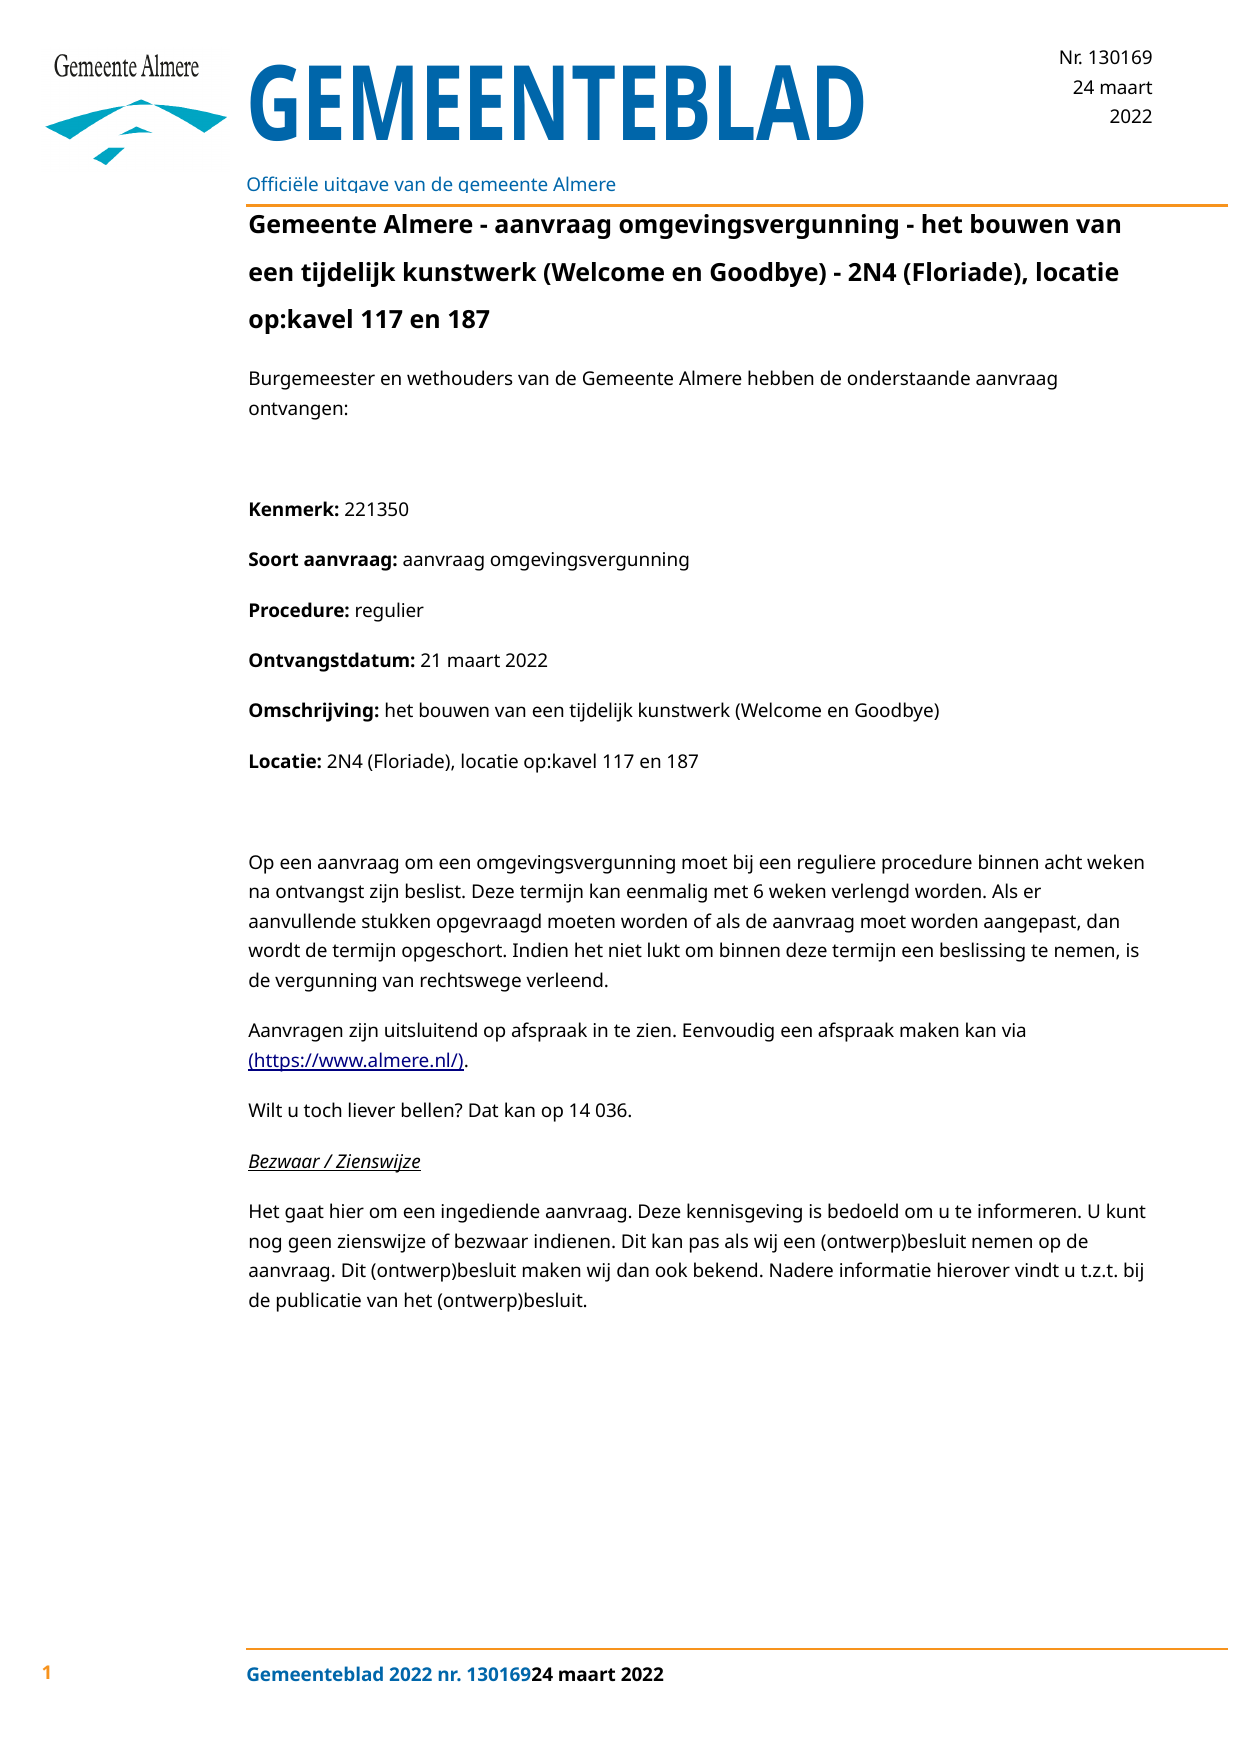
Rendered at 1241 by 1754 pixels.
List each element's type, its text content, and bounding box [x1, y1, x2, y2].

text Op een aanvraag om een omgevingsvergunning moet bij een reguliere procedure binnen acht weken na ontvangst zijn beslist. Deze termijn kan eenmalig met 6 weken verlengd worden. Als er aanvullende stukken opgevraagd moeten worden of als de aanvraag moet worden aangepast, dan wordt de termijn opgeschort. Indien het niet lukt om binnen deze termijn een beslissing te nemen, is de vergunning van rechtswege verleend. [248, 849, 1152, 993]
text Soort aanvraag: aanvraag omgevingsvergunning [248, 546, 1152, 572]
text Aanvragen zijn uitsluitend op afspraak in te zien. Eenvoudig een afspraak maken kan via (https://www.almere.nl/). [248, 1018, 1152, 1073]
text Locatie: 2N4 (Floriade), locatie op:kavel 117 en 187 [248, 748, 1152, 774]
text Ontvangstdatum: 21 maart 2022 [248, 647, 1152, 673]
text Gemeente Almere - aanvraag omgevingsvergunning - het bouwen van een tijdelijk kunstwerk (Welcome en Goodbye) - 2N4 (Floriade), locatie op:kavel 117 en 187 [248, 207, 1152, 336]
text Bezwaar / Zienswijze [248, 1148, 1152, 1174]
text Procedure: regulier [248, 597, 1152, 622]
text Burgemeester en wethouders van de Gemeente Almere hebben de onderstaande aanvraag ontvangen: [248, 366, 1152, 421]
text Wilt u toch liever bellen? Dat kan op 14 036. [248, 1098, 1152, 1123]
picture [41, 47, 231, 172]
text Het gaat hier om een ingediende aanvraag. Deze kennisgeving is bedoeld om u te informeren. U kunt nog geen zienswijze of bezwaar indienen. Dit kan pas als wij een (ontwerp)besluit nemen op de aanvraag. Dit (ontwerp)besluit maken wij dan ook bekend. Nadere informatie hierover vindt u t.z.t. bij de publicatie van het (ontwerp)besluit. [248, 1198, 1152, 1313]
text Kenmerk: 221350 [248, 496, 1152, 522]
text Omschrijving: het bouwen van een tijdelijk kunstwerk (Welcome en Goodbye) [248, 698, 1152, 723]
